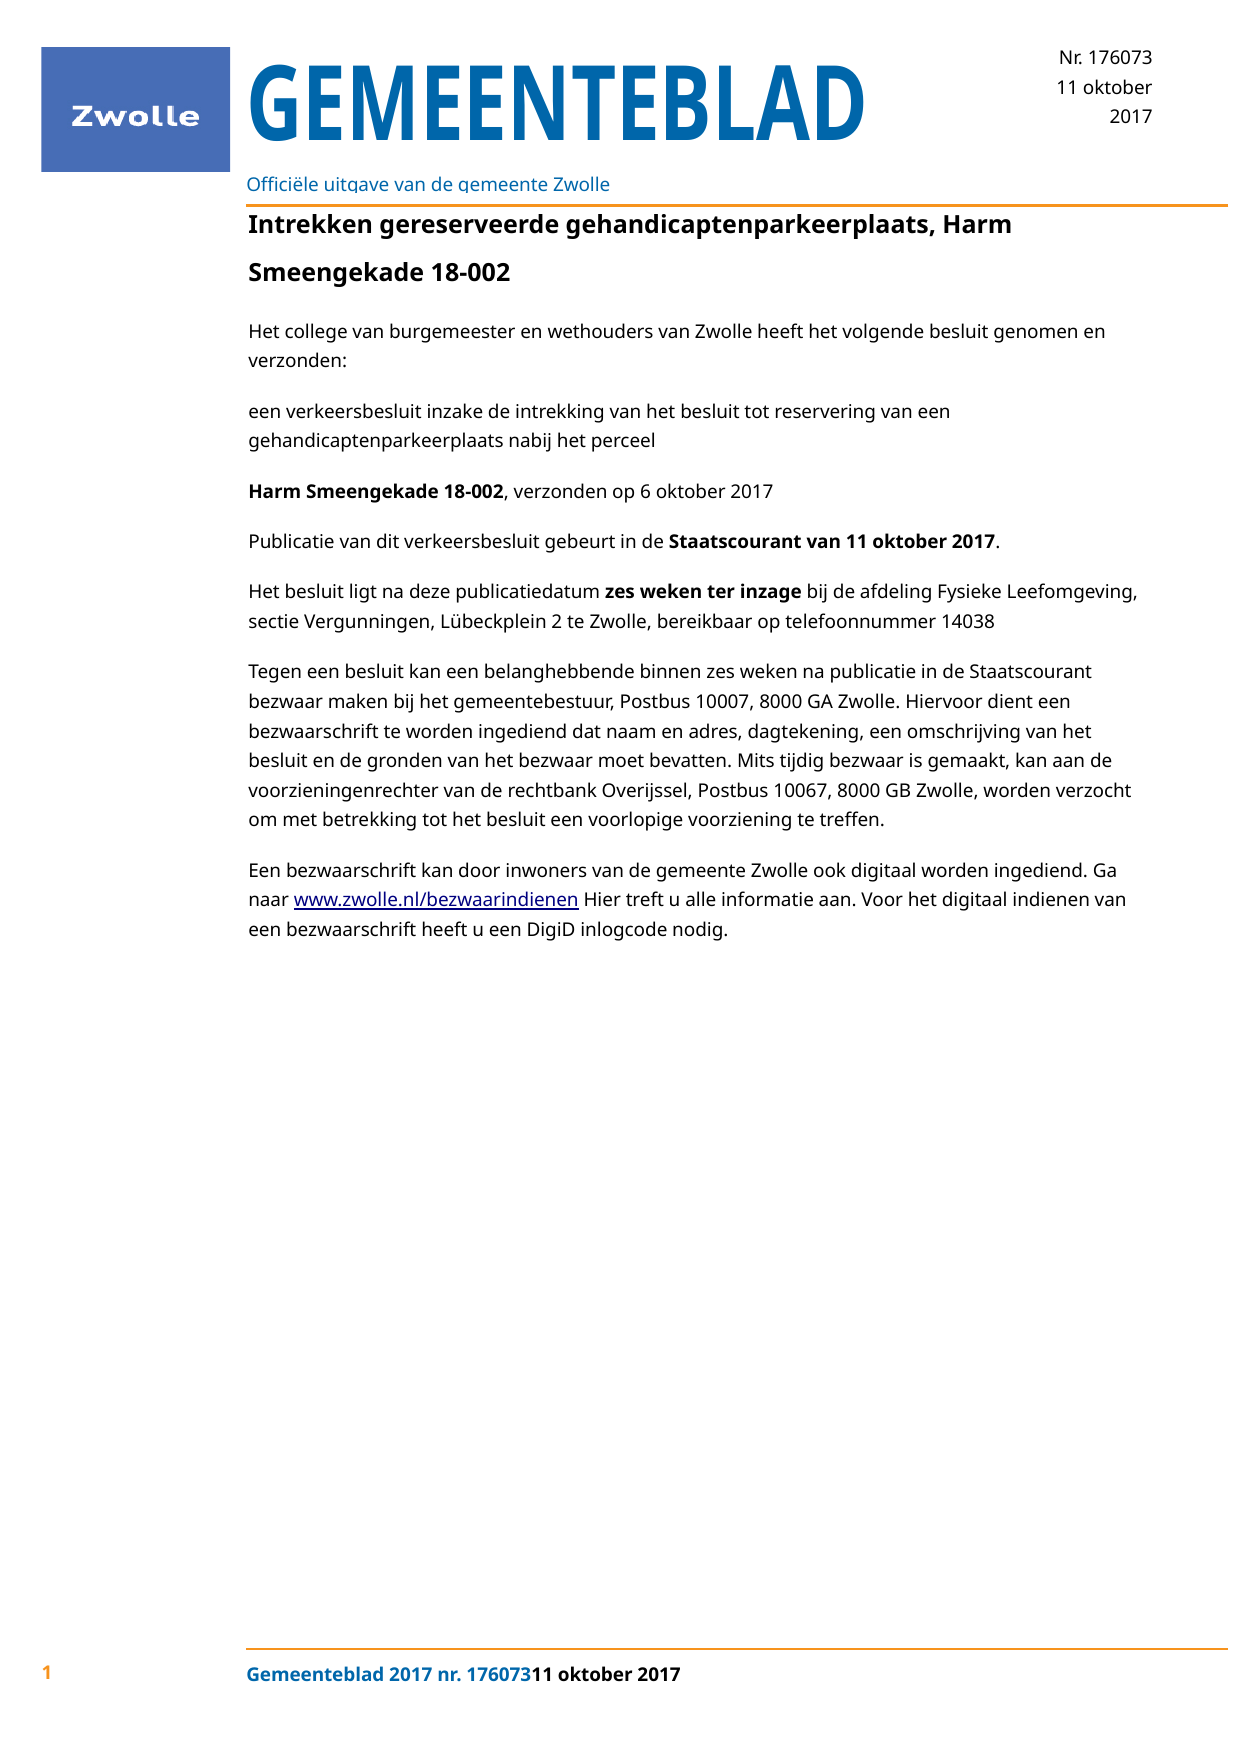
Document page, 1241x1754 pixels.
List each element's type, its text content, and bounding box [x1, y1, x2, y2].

text Publicatie van dit verkeersbesluit gebeurt in de Staatscourant van 11 oktober 2017. [248, 528, 1152, 554]
text een verkeersbesluit inzake de intrekking van het besluit tot reservering van een gehandicaptenparkeerplaats nabij het perceel [248, 398, 1152, 453]
text Het besluit ligt na deze publicatiedatum zes weken ter inzage bij de afdeling Fysieke Leefomgeving, sectie Vergunningen, Lübeckplein 2 te Zwolle, bereikbaar op telefoonnummer 14038 [248, 579, 1152, 634]
text Intrekken gereserveerde gehandicaptenparkeerplaats, Harm Smeengekade 18-002 [248, 207, 1152, 288]
text Harm Smeengekade 18-002, verzonden op 6 oktober 2017 [248, 478, 1152, 504]
picture [41, 47, 231, 172]
text Een bezwaarschrift kan door inwoners van de gemeente Zwolle ook digitaal worden ingediend. Ga naar www.zwolle.nl/bezwaarindienen Hier treft u alle informatie aan. Voor het digitaal indienen van een bezwaarschrift heeft u een DigiD inlogcode nodig. [248, 857, 1152, 942]
text Het college van burgemeester en wethouders van Zwolle heeft het volgende besluit genomen en verzonden: [248, 318, 1152, 373]
text Tegen een besluit kan een belanghebbende binnen zes weken na publicatie in de Staatscourant bezwaar maken bij het gemeentebestuur, Postbus 10007, 8000 GA Zwolle. Hiervoor dient een bezwaarschrift te worden ingediend dat naam en adres, dagtekening, een omschrijving van het besluit en de gronden van het bezwaar moet bevatten. Mits tijdig bezwaar is gemaakt, kan aan de voorzieningenrechter van de rechtbank Overijssel, Postbus 10067, 8000 GB Zwolle, worden verzocht om met betrekking tot het besluit een voorlopige voorziening te treffen. [248, 659, 1152, 832]
